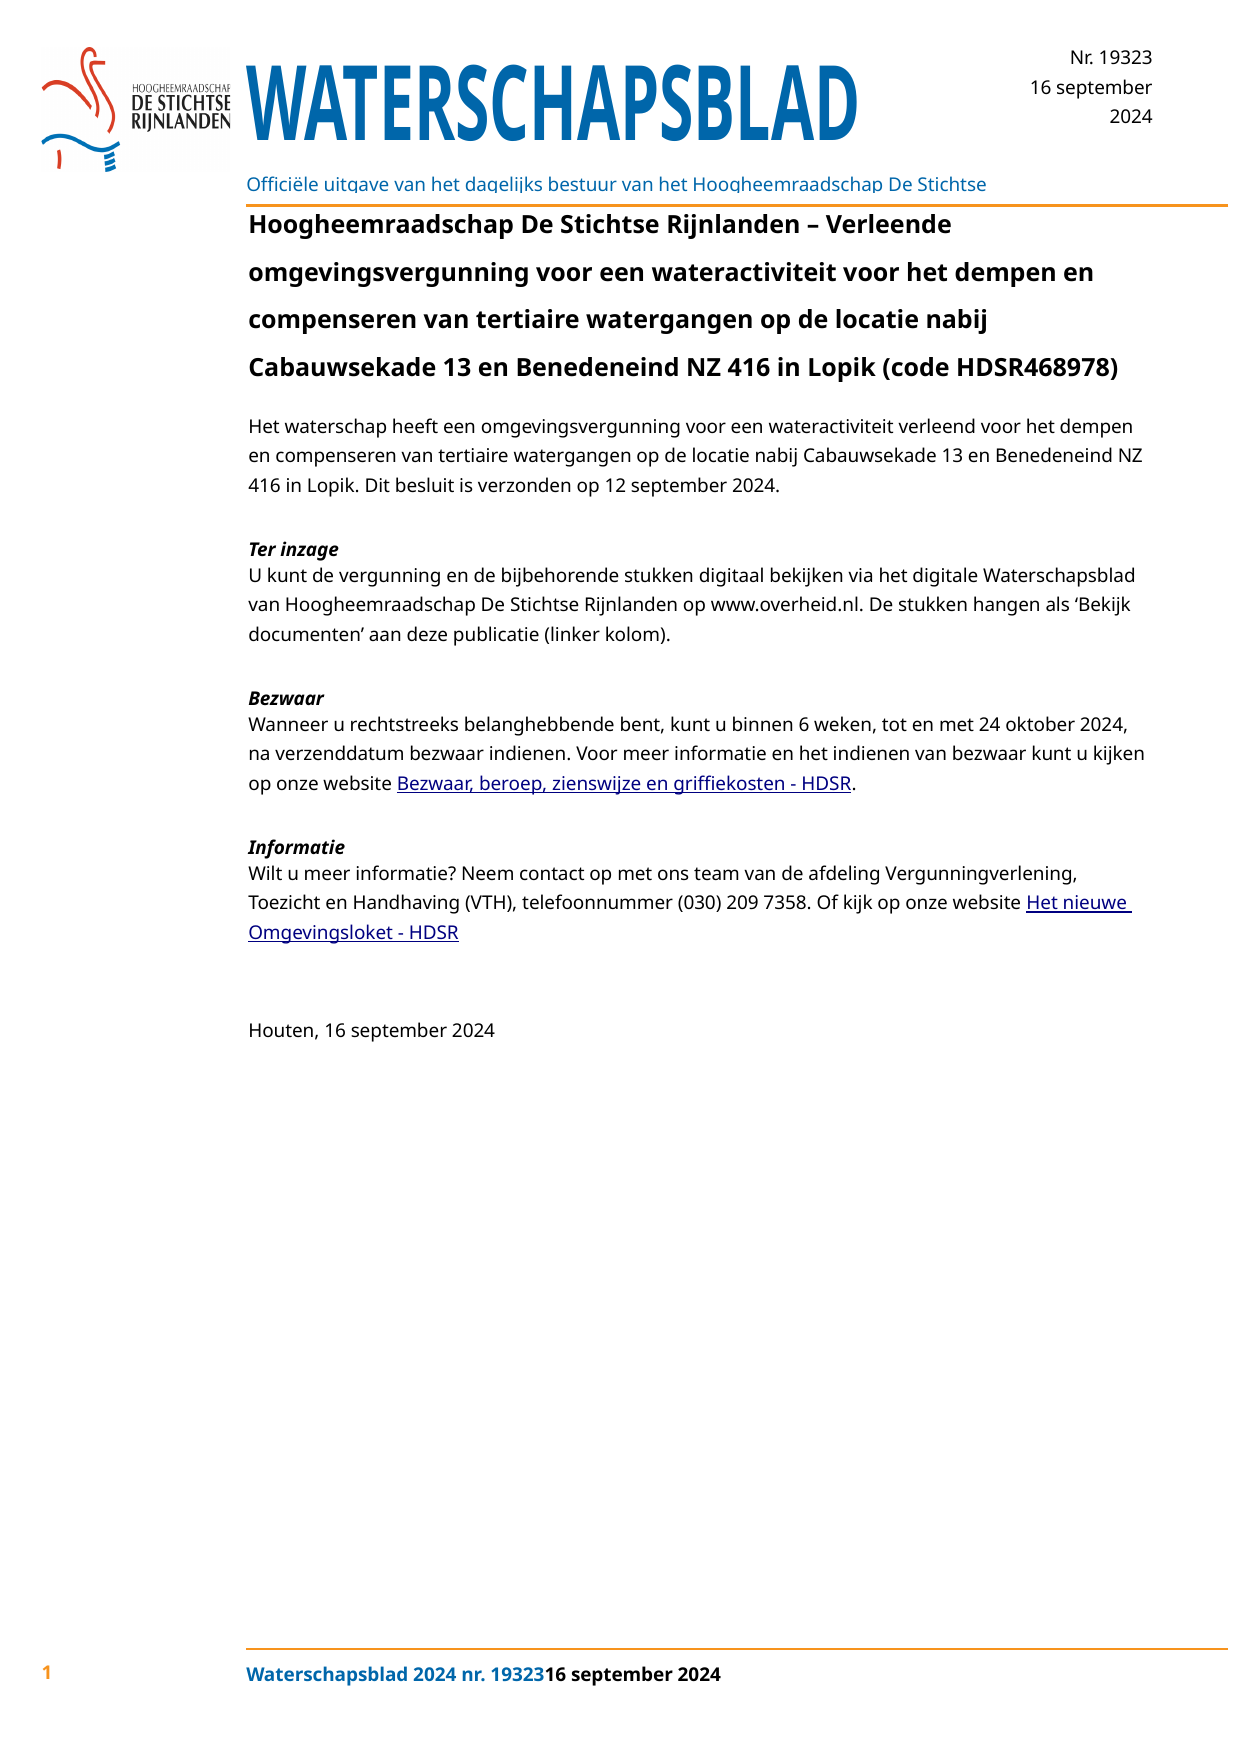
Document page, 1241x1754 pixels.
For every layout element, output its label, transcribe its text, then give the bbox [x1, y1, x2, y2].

text Het waterschap heeft een omgevingsvergunning voor een wateractiviteit verleend voor het dempen en compenseren van tertiaire watergangen op de locatie nabij Cabauwsekade 13 en Benedeneind NZ 416 in Lopik. Dit besluit is verzonden op 12 september 2024. [248, 413, 1152, 498]
text Wanneer u rechtstreeks belanghebbende bent, kunt u binnen 6 weken, tot en met 24 oktober 2024, na verzenddatum bezwaar indienen. Voor meer informatie en het indienen van bezwaar kunt u kijken op onze website Bezwaar, beroep, zienswijze en griffiekosten - HDSR. [248, 711, 1152, 796]
text Houten, 16 september 2024 [248, 1017, 1152, 1043]
text Ter inzage [248, 536, 1152, 562]
text Wilt u meer informatie? Neem contact op met ons team van de afdeling Vergunningverlening, Toezicht en Handhaving (VTH), telefoonnummer (030) 209 7358. Of kijk op onze website Het nieuwe Omgevingsloket - HDSR [248, 860, 1152, 944]
text Bezwaar [248, 685, 1152, 711]
text Informatie [248, 834, 1152, 860]
picture [41, 47, 231, 172]
text Hoogheemraadschap De Stichtse Rijnlanden – Verleende omgevingsvergunning voor een wateractiviteit voor het dempen en compenseren van tertiaire watergangen op de locatie nabij Cabauwsekade 13 en Benedeneind NZ 416 in Lopik (code HDSR468978) [248, 207, 1152, 384]
text U kunt de vergunning en de bijbehorende stukken digitaal bekijken via het digitale Waterschapsblad van Hoogheemraadschap De Stichtse Rijnlanden op www.overheid.nl. De stukken hangen als ‘Bekijk documenten’ aan deze publicatie (linker kolom). [248, 562, 1152, 647]
